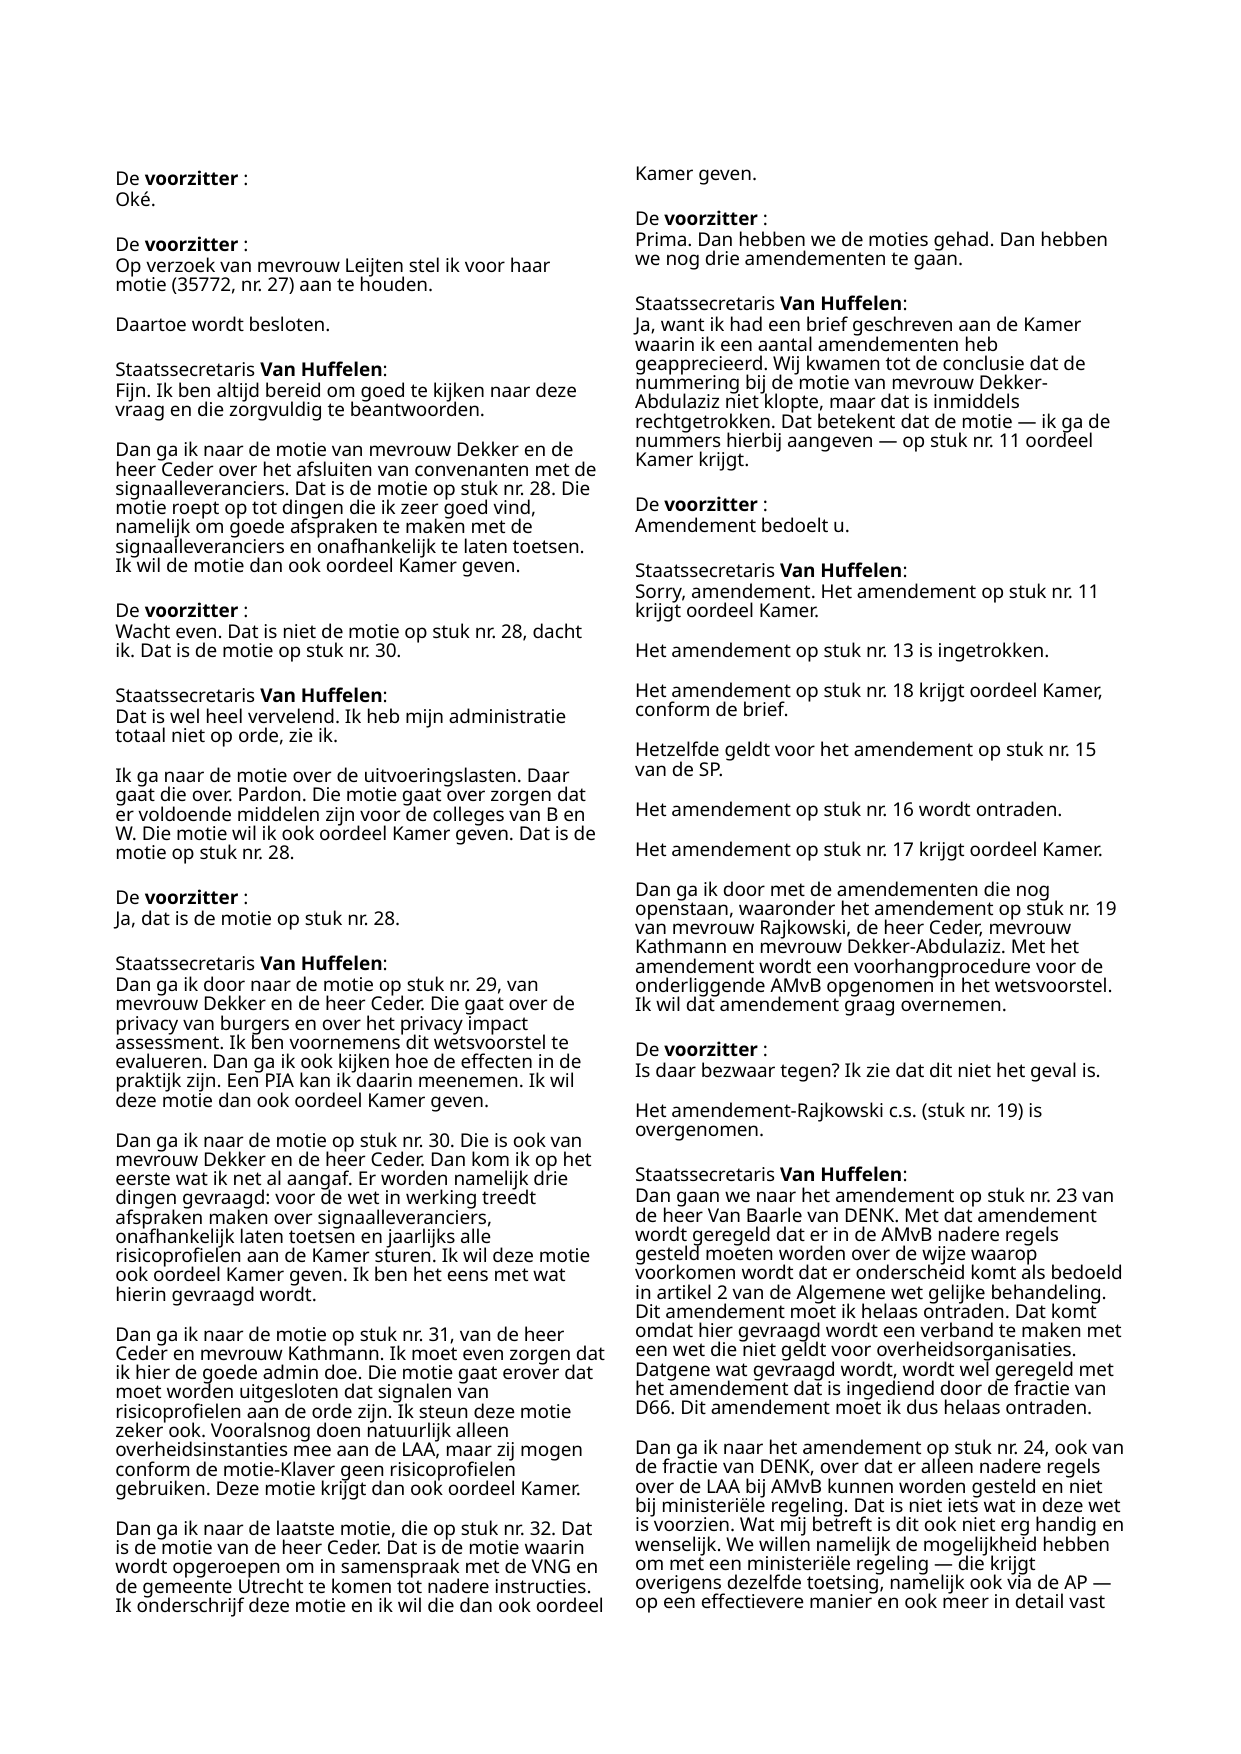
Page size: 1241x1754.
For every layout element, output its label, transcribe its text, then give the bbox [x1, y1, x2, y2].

text Het amendement op stuk nr. 13 is ingetrokken. [635, 642, 1125, 661]
text Dan gaan we naar het amendement op stuk nr. 23 van de heer Van Baarle van DENK. Met dat amendement wordt geregeld dat er in de AMvB nadere regels gesteld moeten worden over de wijze waarop voorkomen wordt dat er onderscheid komt als bedoeld in artikel 2 van de Algemene wet gelijke behandeling. Dit amendement moet ik helaas ontraden. Dat komt omdat hier gevraagd wordt een verband te maken met een wet die niet geldt voor overheidsorganisaties. Datgene wat gevraagd wordt, wordt wel geregeld met het amendement dat is ingediend door de fractie van D66. Dit amendement moet ik dus helaas ontraden. [635, 1187, 1125, 1418]
text Amendement bedoelt u. [635, 517, 1125, 536]
text Ik ga naar de motie over de uitvoeringslasten. Daar gaat die over. Pardon. Die motie gaat over zorgen dat er voldoende middelen zijn voor de colleges van B en W. Die motie wil ik ook oordeel Kamer geven. Dat is de motie op stuk nr. 28. [115, 767, 605, 863]
text Het amendement op stuk nr. 18 krijgt oordeel Kamer, conform de brief. [635, 682, 1125, 721]
text Het amendement op stuk nr. 17 krijgt oordeel Kamer. [635, 841, 1125, 860]
text Het amendement-Rajkowski c.s. (stuk nr. 19) is overgenomen. [635, 1102, 1125, 1141]
text Dan ga ik door met de amendementen die nog openstaan, waaronder het amendement op stuk nr. 19 van mevrouw Rajkowski, de heer Ceder, mevrouw Kathmann en mevrouw Dekker-Abdulaziz. Met het amendement wordt een voorhangprocedure voor de onderliggende AMvB opgenomen in het wetsvoorstel. Ik wil dat amendement graag overnemen. [635, 881, 1125, 1016]
text De voorzitter : [635, 491, 1125, 517]
text Staatssecretaris Van Huffelen: [115, 950, 605, 976]
text Kamer geven. [635, 165, 1125, 184]
text Het amendement op stuk nr. 16 wordt ontraden. [635, 801, 1125, 820]
text Staatssecretaris Van Huffelen: [635, 557, 1125, 583]
text Dan ga ik naar de laatste motie, die op stuk nr. 32. Dat is de motie van de heer Ceder. Dat is de motie waarin wordt opgeroepen om in samenspraak met de VNG en de gemeente Utrecht te komen tot nadere instructies. Ik onderschrijf deze motie en ik wil die dan ook oordeel [115, 1520, 605, 1616]
text Op verzoek van mevrouw Leijten stel ik voor haar motie (35772, nr. 27) aan te houden. [115, 257, 605, 296]
text Prima. Dan hebben we de moties gehad. Dan hebben we nog drie amendementen te gaan. [635, 231, 1125, 270]
text De voorzitter : [115, 597, 605, 623]
text Wacht even. Dat is niet de motie op stuk nr. 28, dacht ik. Dat is de motie op stuk nr. 30. [115, 623, 605, 661]
text Dan ga ik door naar de motie op stuk nr. 29, van mevrouw Dekker en de heer Ceder. Die gaat over de privacy van burgers en over het privacy impact assessment. Ik ben voornemens dit wetsvoorstel te evalueren. Dan ga ik ook kijken hoe de effecten in de praktijk zijn. Een PIA kan ik daarin meenemen. Ik wil deze motie dan ook oordeel Kamer geven. [115, 976, 605, 1111]
text Ja, want ik had een brief geschreven aan de Kamer waarin ik een aantal amendementen heb geapprecieerd. Wij kwamen tot de conclusie dat de nummering bij de motie van mevrouw Dekker-Abdulaziz niet klopte, maar dat is inmiddels rechtgetrokken. Dat betekent dat de motie — ik ga de nummers hierbij aangeven — op stuk nr. 11 oordeel Kamer krijgt. [635, 316, 1125, 470]
text Fijn. Ik ben altijd bereid om goed te kijken naar deze vraag en die zorgvuldig te beantwoorden. [115, 382, 605, 421]
text De voorzitter : [115, 165, 605, 191]
text Staatssecretaris Van Huffelen: [115, 682, 605, 708]
text Dan ga ik naar het amendement op stuk nr. 24, ook van de fractie van DENK, over dat er alleen nadere regels over de LAA bij AMvB kunnen worden gesteld en niet bij ministeriële regeling. Dat is niet iets wat in deze wet is voorzien. Wat mij betreft is dit ook niet erg handig en wenselijk. We willen namelijk de mogelijkheid hebben om met een ministeriële regeling — die krijgt overigens dezelfde toetsing, namelijk ook via de AP — op een effectievere manier en ook meer in detail vast [635, 1439, 1125, 1613]
text De voorzitter : [635, 205, 1125, 231]
text De voorzitter : [115, 231, 605, 257]
text Oké. [115, 191, 605, 210]
text De voorzitter : [635, 1036, 1125, 1062]
text Staatssecretaris Van Huffelen: [635, 1162, 1125, 1187]
text Dan ga ik naar de motie op stuk nr. 31, van de heer Ceder en mevrouw Kathmann. Ik moet even zorgen dat ik hier de goede admin doe. Die motie gaat erover dat moet worden uitgesloten dat signalen van risicoprofielen aan de orde zijn. Ik steun deze motie zeker ook. Vooralsnog doen natuurlijk alleen overheidsinstanties mee aan de LAA, maar zij mogen conform de motie-Klaver geen risicoprofielen gebruiken. Deze motie krijgt dan ook oordeel Kamer. [115, 1326, 605, 1499]
text Daartoe wordt besloten. [115, 316, 605, 336]
text Dat is wel heel vervelend. Ik heb mijn administratie totaal niet op orde, zie ik. [115, 708, 605, 746]
text Ja, dat is de motie op stuk nr. 28. [115, 910, 605, 929]
text Dan ga ik naar de motie van mevrouw Dekker en de heer Ceder over het afsluiten van convenanten met de signaalleveranciers. Dat is de motie op stuk nr. 28. Die motie roept op tot dingen die ik zeer goed vind, namelijk om goede afspraken te maken met de signaalleveranciers en onafhankelijk te laten toetsen. Ik wil de motie dan ook oordeel Kamer geven. [115, 441, 605, 576]
text Staatssecretaris Van Huffelen: [115, 356, 605, 382]
text Is daar bezwaar tegen? Ik zie dat dit niet het geval is. [635, 1062, 1125, 1081]
text De voorzitter : [115, 884, 605, 910]
text Dan ga ik naar de motie op stuk nr. 30. Die is ook van mevrouw Dekker en de heer Ceder. Dan kom ik op het eerste wat ik net al aangaf. Er worden namelijk drie dingen gevraagd: voor de wet in werking treedt afspraken maken over signaalleveranciers, onafhankelijk laten toetsen en jaarlijks alle risicoprofielen aan de Kamer sturen. Ik wil deze motie ook oordeel Kamer geven. Ik ben het eens met wat hierin gevraagd wordt. [115, 1132, 605, 1305]
text Staatssecretaris Van Huffelen: [635, 291, 1125, 316]
text Sorry, amendement. Het amendement op stuk nr. 11 krijgt oordeel Kamer. [635, 583, 1125, 621]
text Hetzelfde geldt voor het amendement op stuk nr. 15 van de SP. [635, 741, 1125, 780]
